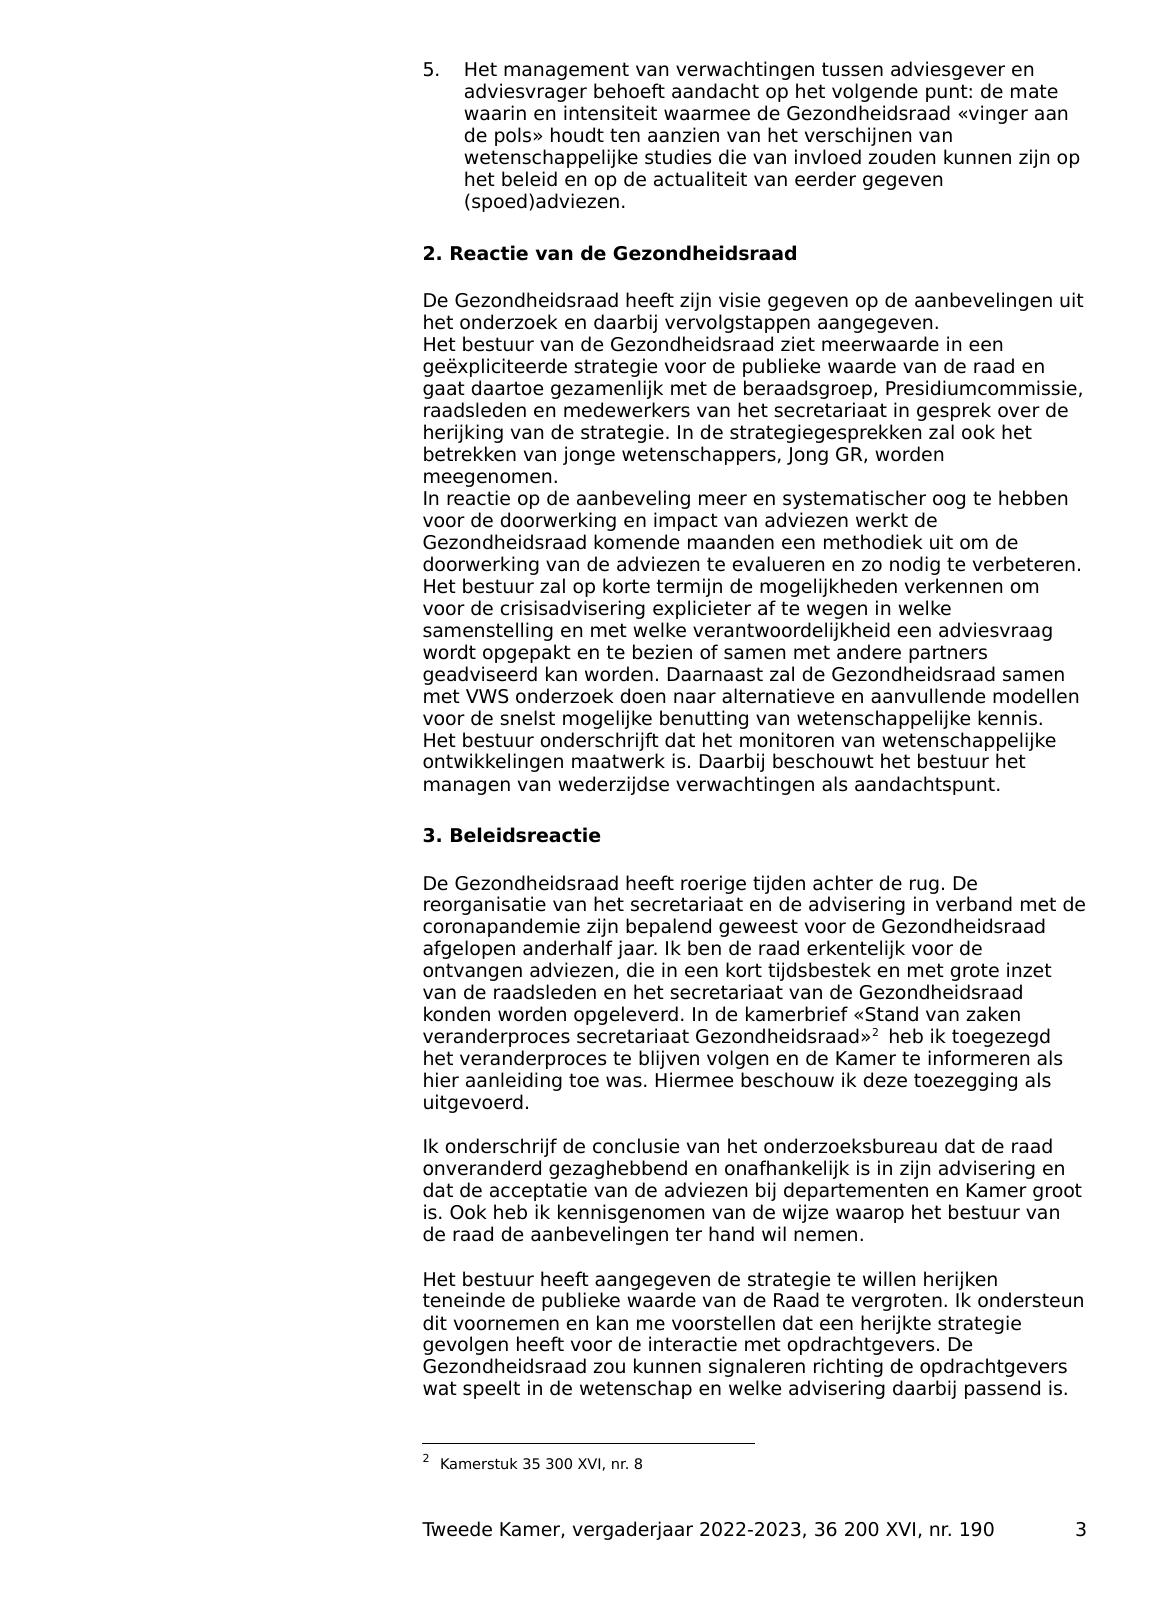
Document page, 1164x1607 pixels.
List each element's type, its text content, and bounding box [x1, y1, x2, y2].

subtitle 2. Reactie van de Gezondheidsraad [422, 243, 1087, 265]
text De Gezondheidsraad heeft zijn visie gegeven op de aanbevelingen uit het onderzoek en daarbij vervolgstappen aangegeven. [422, 290, 1087, 334]
subtitle 3. Beleidsreactie [422, 825, 1087, 847]
text Het bestuur zal op korte termijn de mogelijkheden verkennen om voor de crisisadvisering explicieter af te wegen in welke samenstelling en met welke verantwoordelijkheid een adviesvraag wordt opgepakt en te bezien of samen met andere partners geadviseerd kan worden. Daarnaast zal de Gezondheidsraad samen met VWS onderzoek doen naar alternatieve en aanvullende modellen voor de snelst mogelijke benutting van wetenschappelijke kennis. [422, 576, 1087, 729]
text 5. Het management van verwachtingen tussen adviesgever en adviesvrager behoeft aandacht op het volgende punt: de mate waarin en intensiteit waarmee de Gezondheidsraad «vinger aan de pols» houdt ten aanzien van het verschijnen van wetenschappelijke studies die van invloed zouden kunnen zijn op het beleid en op de actualiteit van eerder gegeven (spoed)adviezen. [422, 59, 1087, 213]
text Het bestuur van de Gezondheidsraad ziet meerwaarde in een geëxpliciteerde strategie voor de publieke waarde van de raad en gaat daartoe gezamenlijk met de beraadsgroep, Presidiumcommissie, raadsleden en medewerkers van het secretariaat in gesprek over de herijking van de strategie. In de strategiegesprekken zal ook het betrekken van jonge wetenschappers, Jong GR, worden meegenomen. [422, 334, 1087, 488]
text De Gezondheidsraad heeft roerige tijden achter de rug. De reorganisatie van het secretariaat en de advisering in verband met de coronapandemie zijn bepalend geweest voor de Gezondheidsraad afgelopen anderhalf jaar. Ik ben de raad erkentelijk voor de ontvangen adviezen, die in een kort tijdsbestek en met grote inzet van de raadsleden en het secretariaat van de Gezondheidsraad konden worden opgeleverd. In de kamerbrief «Stand van zaken veranderproces secretariaat Gezondheidsraad» heb ik toegezegd het veranderproces te blijven volgen en de Kamer te informeren als hier aanleiding toe was. Hiermee beschouw ik deze toezegging als uitgevoerd. [422, 872, 1087, 1114]
text Ik onderschrijf de conclusie van het onderzoeksbureau dat de raad onveranderd gezaghebbend en onafhankelijk is in zijn advisering en dat de acceptatie van de adviezen bij departementen en Kamer groot is. Ook heb ik kennisgenomen van de wijze waarop het bestuur van de raad de aanbevelingen ter hand wil nemen. [422, 1136, 1087, 1246]
text Kamerstuk 35 300 XVI, nr. 8 [422, 1452, 1087, 1474]
text Het bestuur onderschrijft dat het monitoren van wetenschappelijke ontwikkelingen maatwerk is. Daarbij beschouwt het bestuur het managen van wederzijdse verwachtingen als aandachtspunt. [422, 729, 1087, 795]
text Het bestuur heeft aangegeven de strategie te willen herijken teneinde de publieke waarde van de Raad te vergroten. Ik ondersteun dit voornemen en kan me voorstellen dat een herijkte strategie gevolgen heeft voor de interactie met opdrachtgevers. De Gezondheidsraad zou kunnen signaleren richting de opdrachtgevers wat speelt in de wetenschap en welke advisering daarbij passend is. [422, 1268, 1087, 1400]
text In reactie op de aanbeveling meer en systematischer oog te hebben voor de doorwerking en impact van adviezen werkt de Gezondheidsraad komende maanden een methodiek uit om de doorwerking van de adviezen te evalueren en zo nodig te verbeteren. [422, 488, 1087, 576]
